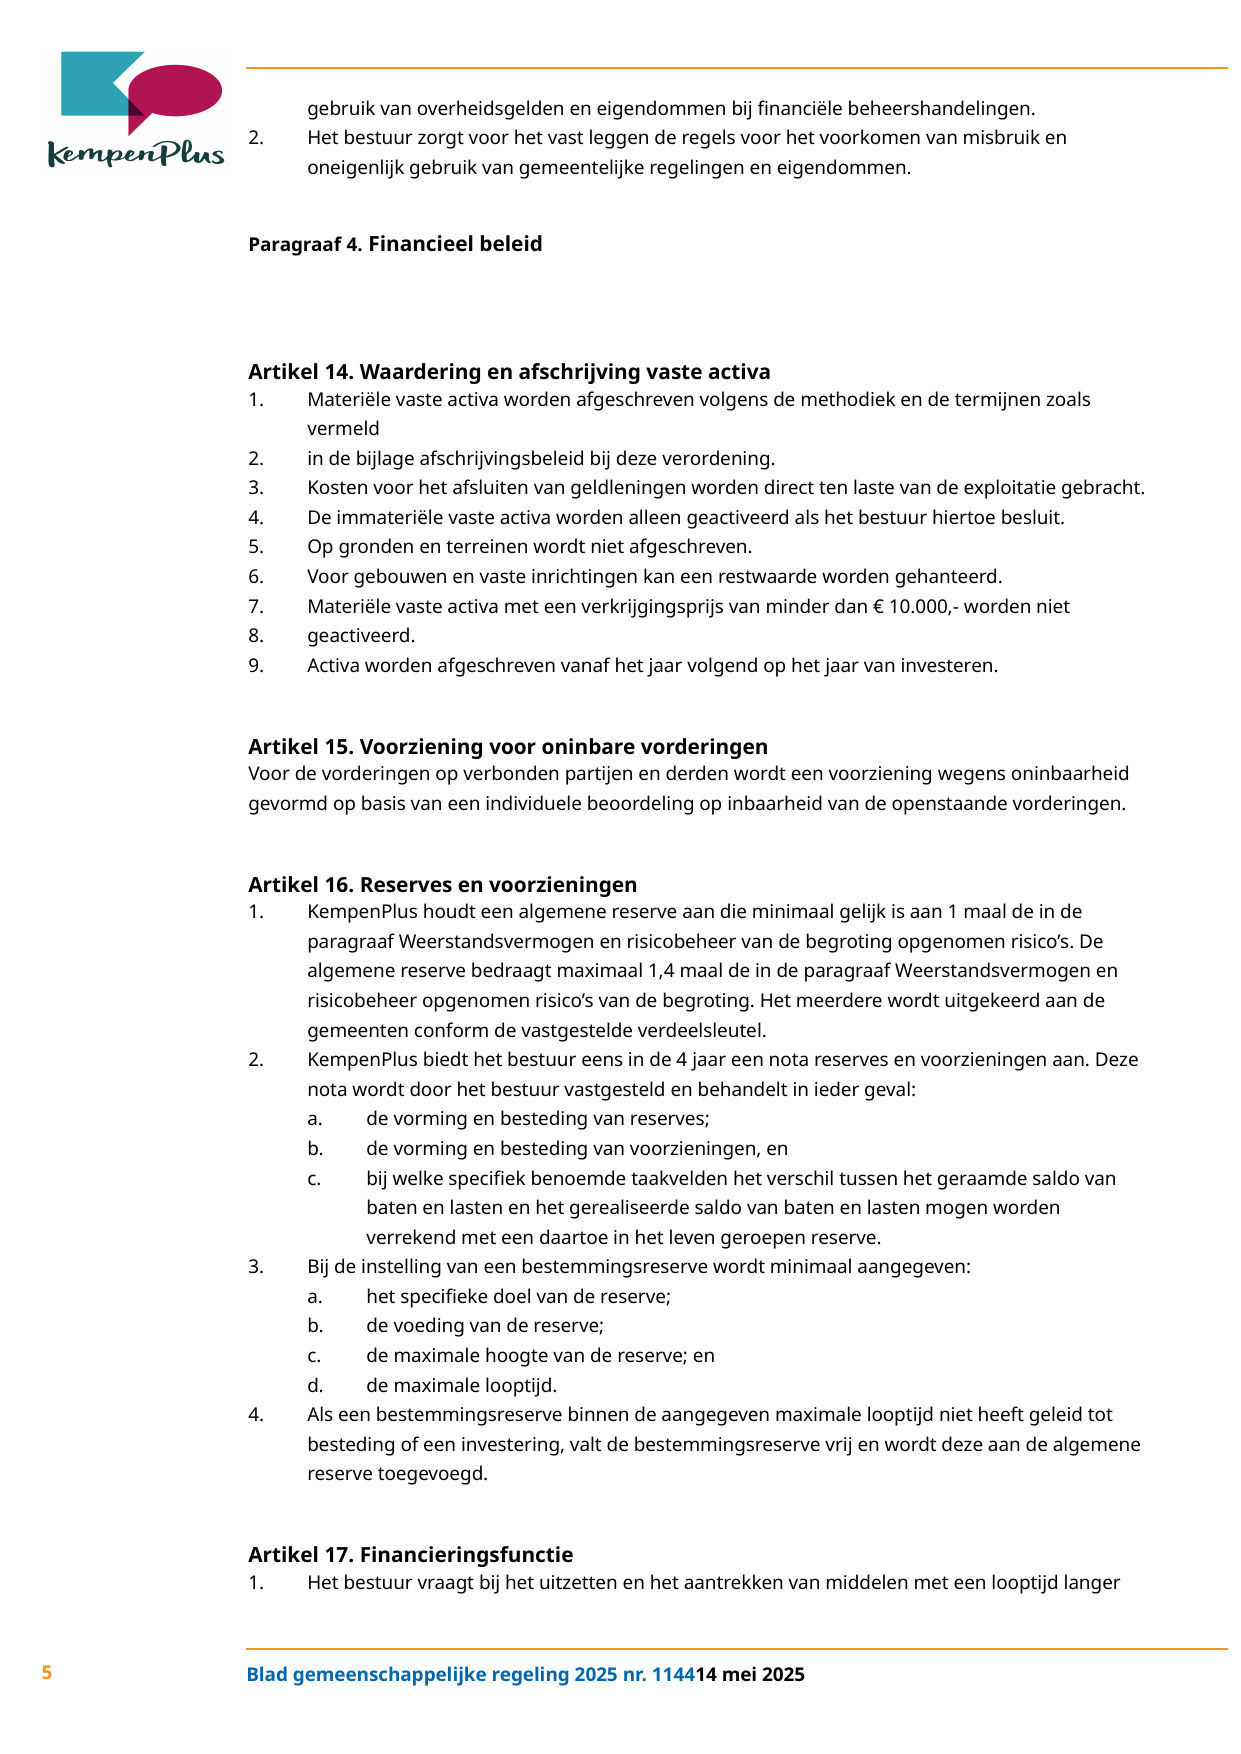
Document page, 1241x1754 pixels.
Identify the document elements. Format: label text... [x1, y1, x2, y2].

text Paragraaf 4. Financieel beleid [248, 229, 1152, 258]
text Voor de vorderingen op verbonden partijen en derden wordt een voorziening wegens oninbaarheid gevormd op basis van een individuele beoordeling op inbaarheid van de openstaande vorderingen. [248, 760, 1152, 816]
list Het bestuur vraagt bij het uitzetten en het aantrekken van middelen met een looptijd langer [248, 1569, 1152, 1595]
list Materiële vaste activa worden afgeschreven volgens de methodiek en de termijnen zoals vermeld [248, 386, 1152, 441]
list Activa worden afgeschreven vanaf het jaar volgend op het jaar van investeren. [248, 652, 1152, 678]
list Als een bestemmingsreserve binnen de aangegeven maximale looptijd niet heeft geleid tot besteding of een investering, valt de bestemmingsreserve vrij en wordt deze aan de algemene reserve toegevoegd. [248, 1401, 1152, 1486]
list geactiveerd. [248, 622, 1152, 648]
list de vorming en besteding van voorzieningen, en [307, 1135, 1152, 1161]
list Kosten voor het afsluiten van geldleningen worden direct ten laste van de exploitatie gebracht. [248, 474, 1152, 500]
text Artikel 15. Voorziening voor oninbare vorderingen [248, 732, 1152, 760]
text Artikel 14. Waardering en afschrijving vaste activa [248, 357, 1152, 386]
text Artikel 17. Financieringsfunctie [248, 1541, 1152, 1569]
list Op gronden en terreinen wordt niet afgeschreven. [248, 534, 1152, 559]
text Artikel 16. Reserves en voorzieningen [248, 870, 1152, 898]
list Materiële vaste activa met een verkrijgingsprijs van minder dan € 10.000,- worden niet [248, 593, 1152, 618]
list KempenPlus houdt een algemene reserve aan die minimaal gelijk is aan 1 maal de in de paragraaf Weerstandsvermogen en risicobeheer van de begroting opgenomen risico’s. De algemene reserve bedraagt maximaal 1,4 maal de in de paragraaf Weerstandsvermogen en risicobeheer opgenomen risico’s van de begroting. Het meerdere wordt uitgekeerd aan de gemeenten conform de vastgestelde verdeelsleutel. [248, 898, 1152, 1042]
list KempenPlus biedt het bestuur eens in de 4 jaar een nota reserves en voorzieningen aan. Deze nota wordt door het bestuur vastgesteld en behandelt in ieder geval: [248, 1046, 1152, 1102]
list Het bestuur zorgt voor het vast leggen de regels voor het voorkomen van misbruik en oneigenlijk gebruik van gemeentelijke regelingen en eigendommen. [248, 124, 1152, 180]
list de maximale looptijd. [307, 1372, 1152, 1397]
picture [41, 47, 231, 172]
list De immateriële vaste activa worden alleen geactiveerd als het bestuur hiertoe besluit. [248, 504, 1152, 530]
list Bij de instelling van een bestemmingsreserve wordt minimaal aangegeven: [248, 1253, 1152, 1279]
list het specifieke doel van de reserve; [307, 1283, 1152, 1309]
list de maximale hoogte van de reserve; en [307, 1342, 1152, 1368]
list de vorming en besteding van reserves; [307, 1106, 1152, 1131]
list gebruik van overheidsgelden en eigendommen bij financiële beheershandelingen. [248, 95, 1152, 121]
list bij welke specifiek benoemde taakvelden het verschil tussen het geraamde saldo van baten en lasten en het gerealiseerde saldo van baten en lasten mogen worden verrekend met een daartoe in het leven geroepen reserve. [307, 1165, 1152, 1249]
list de voeding van de reserve; [307, 1313, 1152, 1338]
list Voor gebouwen en vaste inrichtingen kan een restwaarde worden gehanteerd. [248, 563, 1152, 589]
list in de bijlage afschrijvingsbeleid bij deze verordening. [248, 445, 1152, 471]
